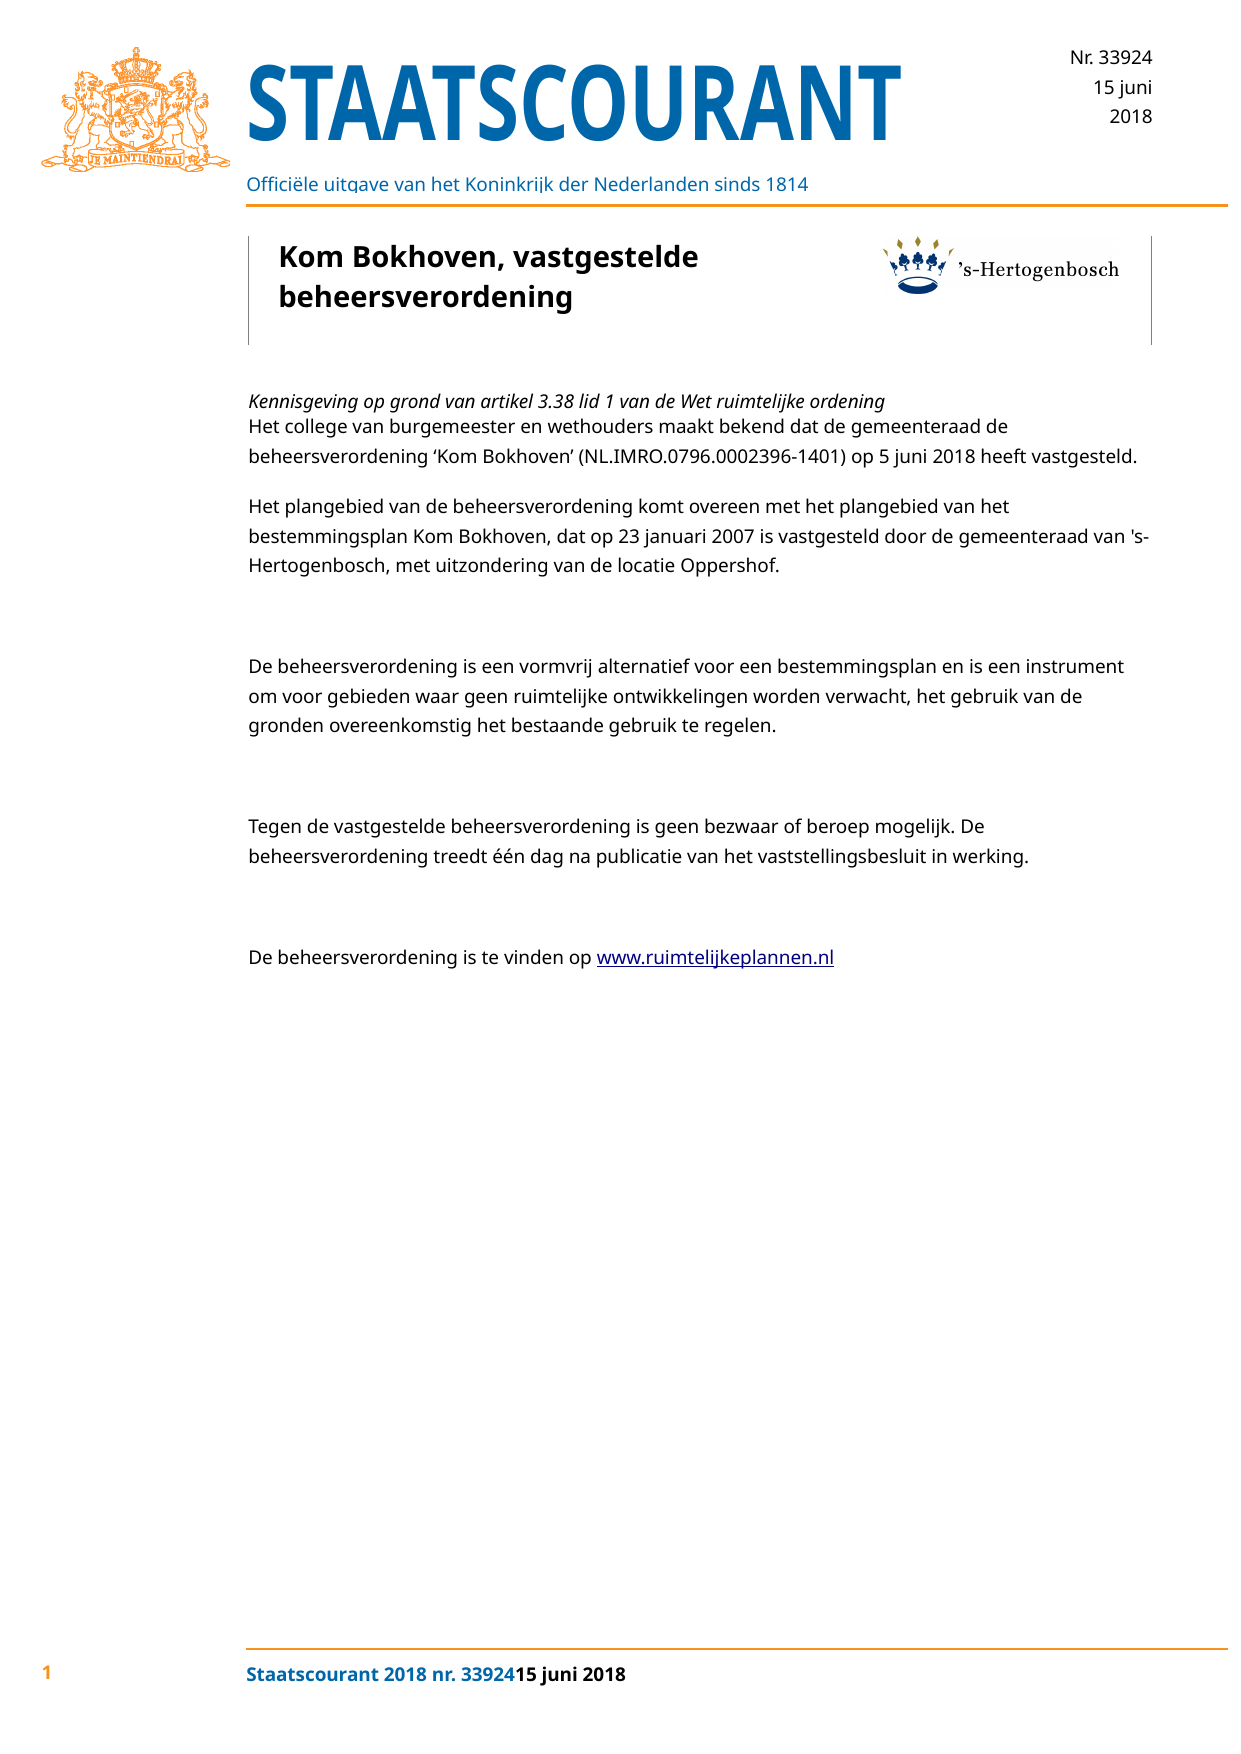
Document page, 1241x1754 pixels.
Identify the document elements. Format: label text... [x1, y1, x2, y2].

table_header Kom Bokhoven, vastgestelde beheersverordening [249, 236, 850, 345]
text Tegen de vastgestelde beheersverordening is geen bezwaar of beroep mogelijk. De beheersverordening treedt één dag na publicatie van het vaststellingsbesluit in werking. [248, 813, 1152, 869]
table_header [1119, 236, 1151, 293]
picture [882, 236, 1119, 294]
picture [41, 47, 231, 172]
text Het college van burgemeester en wethouders maakt bekend dat de gemeenteraad de beheersverordening ‘Kom Bokhoven’ (NL.IMRO.0796.0002396-1401) op 5 juni 2018 heeft vastgesteld. [248, 413, 1152, 469]
text De beheersverordening is te vinden op www.ruimtelijkeplannen.nl [248, 944, 1152, 970]
table_header [850, 294, 1151, 345]
table_header [850, 236, 882, 293]
text Het plangebied van de beheersverordening komt overeen met het plangebied van het bestemmingsplan Kom Bokhoven, dat op 23 januari 2007 is vastgesteld door de gemeenteraad van 's-Hertogenbosch, met uitzondering van de locatie Oppershof. [248, 493, 1152, 578]
text Kennisgeving op grond van artikel 3.38 lid 1 van de Wet ruimtelijke ordening [248, 388, 1152, 413]
text De beheersverordening is een vormvrij alternatief voor een bestemmingsplan en is een instrument om voor gebieden waar geen ruimtelijke ontwikkelingen worden verwacht, het gebruik van de gronden overeenkomstig het bestaande gebruik te regelen. [248, 653, 1152, 738]
